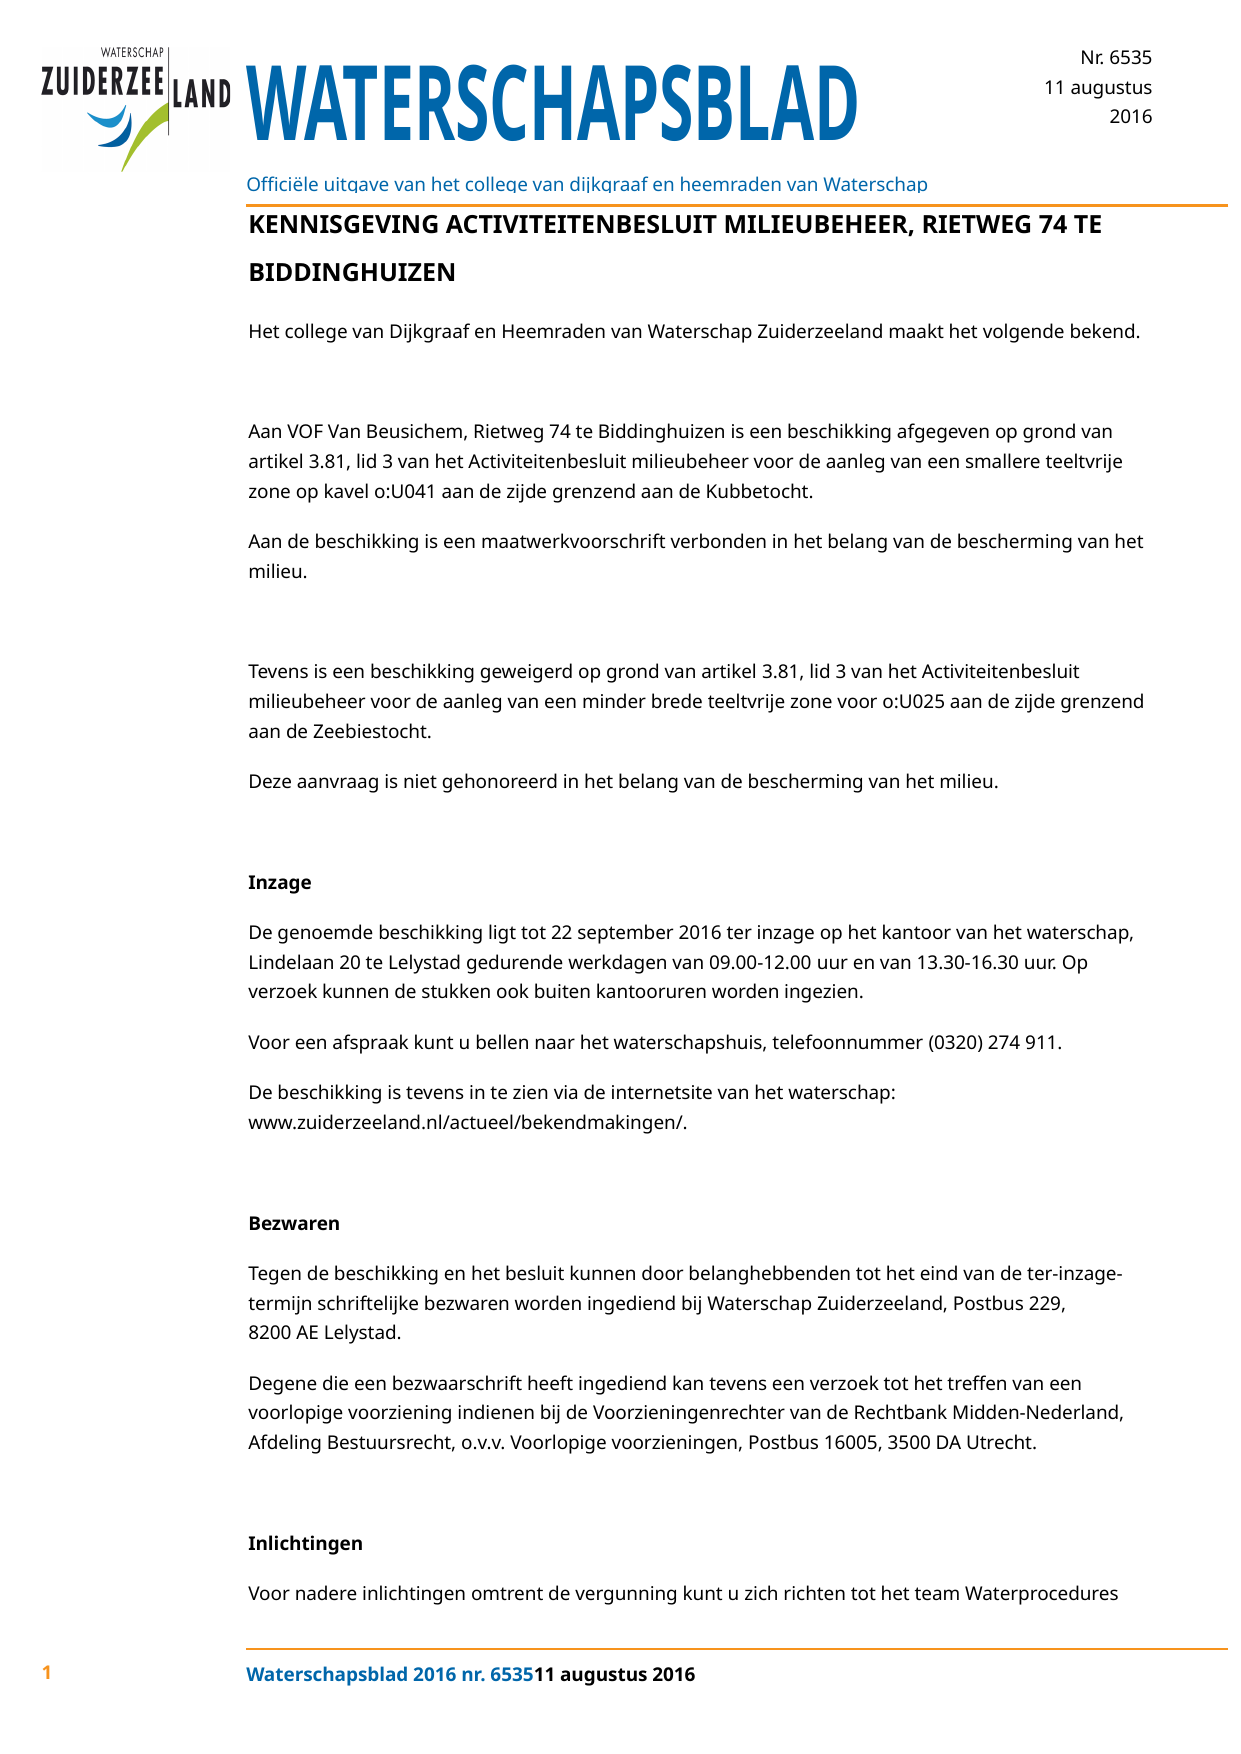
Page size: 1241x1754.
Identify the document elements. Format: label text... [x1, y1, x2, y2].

text Deze aanvraag is niet gehonoreerd in het belang van de bescherming van het milieu. [248, 768, 1152, 794]
text Tevens is een beschikking geweigerd op grond van artikel 3.81, lid 3 van het Activiteitenbesluit milieubeheer voor de aanleg van een minder brede teeltvrije zone voor o:U025 aan de zijde grenzend aan de Zeebiestocht. [248, 659, 1152, 744]
text Inlichtingen [248, 1530, 1152, 1556]
text KENNISGEVING ACTIVITEITENBESLUIT MILIEUBEHEER, RIETWEG 74 TE BIDDINGHUIZEN [248, 207, 1152, 288]
text Aan VOF Van Beusichem, Rietweg 74 te Biddinghuizen is een beschikking afgegeven op grond van artikel 3.81, lid 3 van het Activiteitenbesluit milieubeheer voor de aanleg van een smallere teeltvrije zone op kavel o:U041 aan de zijde grenzend aan de Kubbetocht. [248, 419, 1152, 504]
picture [41, 47, 231, 172]
text Het college van Dijkgraaf en Heemraden van Waterschap Zuiderzeeland maakt het volgende bekend. [248, 318, 1152, 344]
text Bezwaren [248, 1210, 1152, 1236]
text Voor nadere inlichtingen omtrent de vergunning kunt u zich richten tot het team Waterprocedures [248, 1580, 1152, 1606]
text De genoemde beschikking ligt tot 22 september 2016 ter inzage op het kantoor van het waterschap, Lindelaan 20 te Lelystad gedurende werkdagen van 09.00-12.00 uur en van 13.30-16.30 uur. Op verzoek kunnen de stukken ook buiten kantooruren worden ingezien. [248, 919, 1152, 1004]
text Aan de beschikking is een maatwerkvoorschrift verbonden in het belang van de bescherming van het milieu. [248, 528, 1152, 584]
text Tegen de beschikking en het besluit kunnen door belanghebbenden tot het eind van de ter-inzage-termijn schriftelijke bezwaren worden ingediend bij Waterschap Zuiderzeeland, Postbus 229, 8200 AE Lelystad. [248, 1260, 1152, 1345]
text Voor een afspraak kunt u bellen naar het waterschapshuis, telefoonnummer (0320) 274 911. [248, 1029, 1152, 1055]
text Inzage [248, 869, 1152, 895]
text De beschikking is tevens in te zien via de internetsite van het waterschap: www.zuiderzeeland.nl/actueel/bekendmakingen/. [248, 1079, 1152, 1135]
text Degene die een bezwaarschrift heeft ingediend kan tevens een verzoek tot het treffen van een voorlopige voorziening indienen bij de Voorzieningenrechter van de Rechtbank Midden-Nederland, Afdeling Bestuursrecht, o.v.v. Voorlopige voorzieningen, Postbus 16005, 3500 DA Utrecht. [248, 1370, 1152, 1455]
